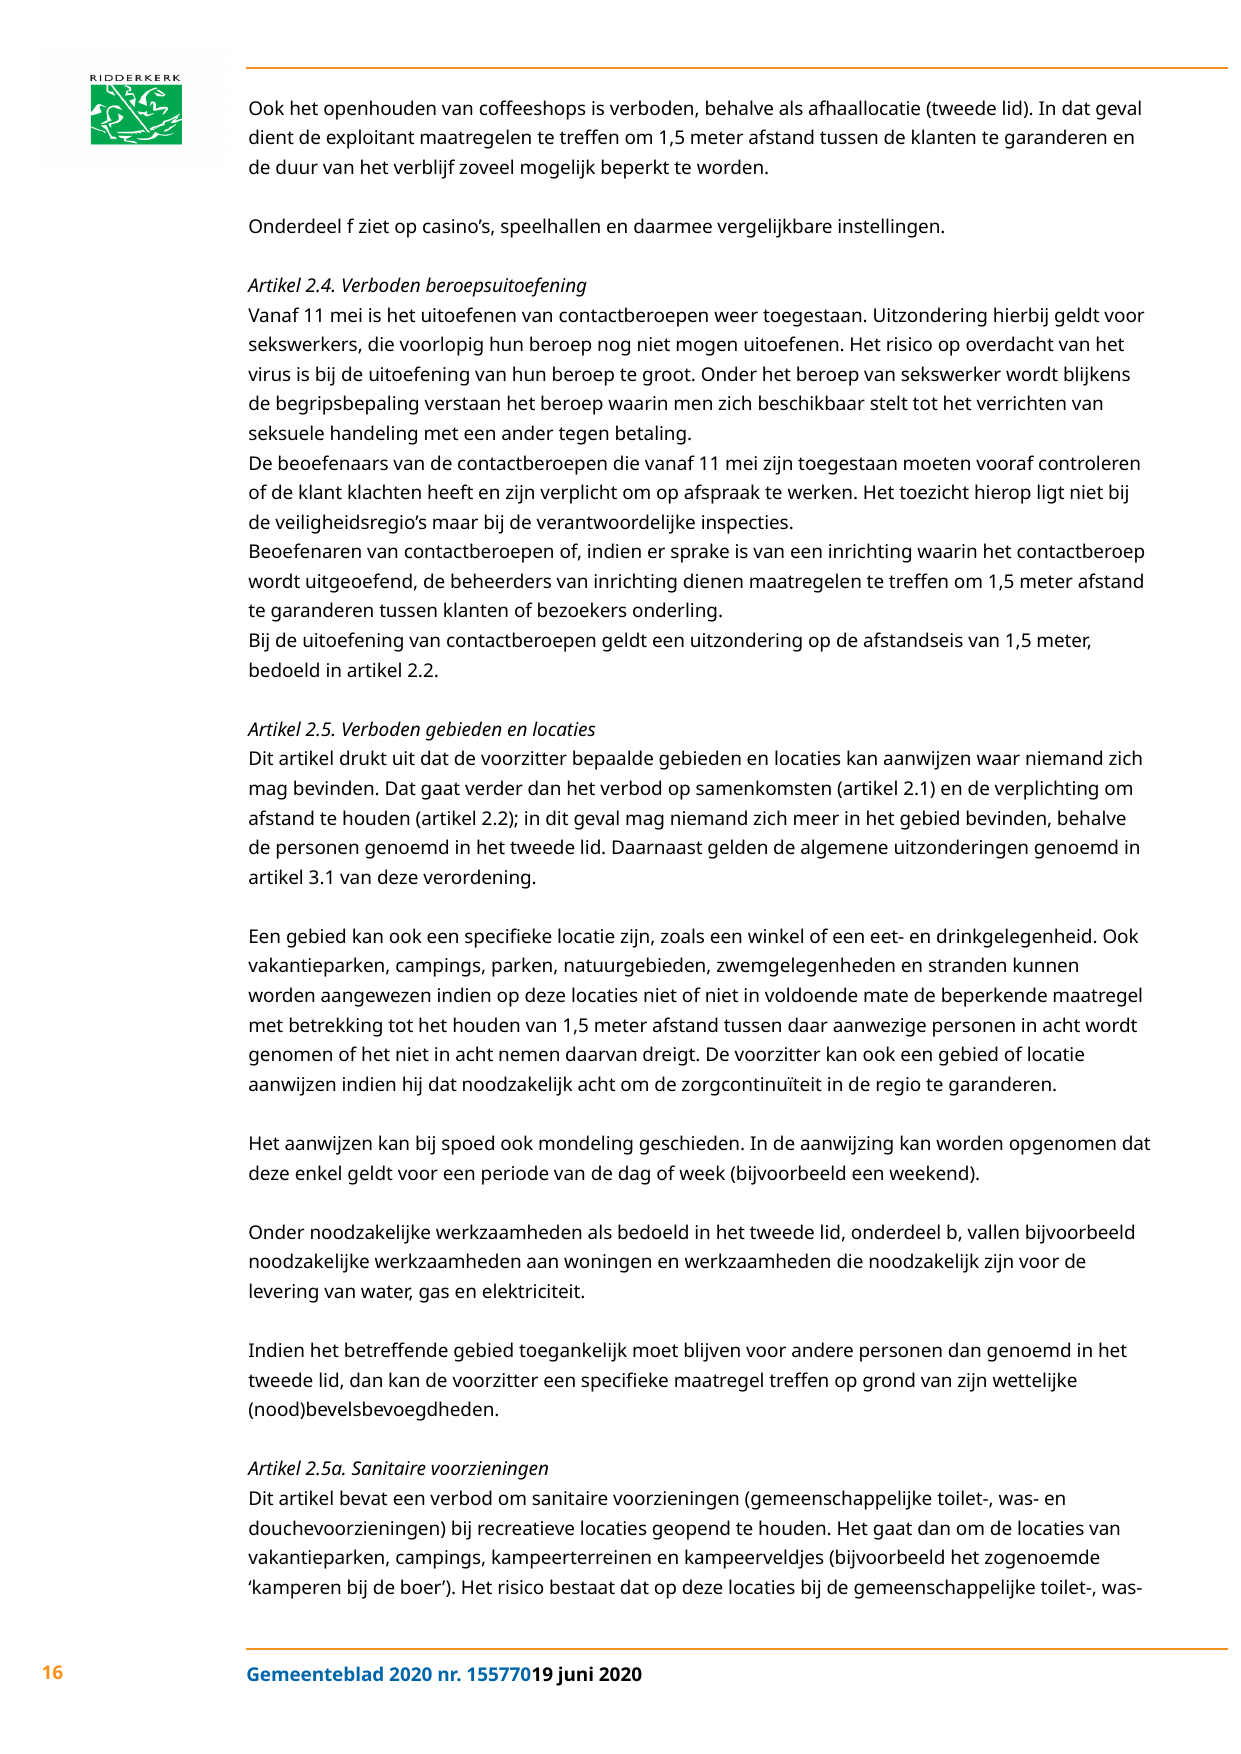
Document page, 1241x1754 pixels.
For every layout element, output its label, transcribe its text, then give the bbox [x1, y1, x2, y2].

picture [41, 47, 231, 172]
text Artikel 2.5. Verboden gebieden en locaties [248, 716, 1152, 742]
text Een gebied kan ook een specifieke locatie zijn, zoals een winkel of een eet- en drinkgelegenheid. Ook vakantieparken, campings, parken, natuurgebieden, zwemgelegenheden en stranden kunnen worden aangewezen indien op deze locaties niet of niet in voldoende mate de beperkende maatregel met betrekking tot het houden van 1,5 meter afstand tussen daar aanwezige personen in acht wordt genomen of het niet in acht nemen daarvan dreigt. De voorzitter kan ook een gebied of locatie aanwijzen indien hij dat noodzakelijk acht om de zorgcontinuïteit in de regio te garanderen. [248, 923, 1152, 1097]
text Dit artikel bevat een verbod om sanitaire voorzieningen (gemeenschappelijke toilet-, was- en douchevoorzieningen) bij recreatieve locaties geopend te houden. Het gaat dan om de locaties van vakantieparken, campings, kampeerterreinen en kampeerveldjes (bijvoorbeeld het zogenoemde ‘kamperen bij de boer’). Het risico bestaat dat op deze locaties bij de gemeenschappelijke toilet-, was- [248, 1485, 1152, 1600]
text Onder noodzakelijke werkzaamheden als bedoeld in het tweede lid, onderdeel b, vallen bijvoorbeeld noodzakelijke werkzaamheden aan woningen en werkzaamheden die noodzakelijk zijn voor de levering van water, gas en elektriciteit. [248, 1219, 1152, 1304]
text Artikel 2.4. Verboden beroepsuitoefening [248, 272, 1152, 298]
text Indien het betreffende gebied toegankelijk moet blijven voor andere personen dan genoemd in het tweede lid, dan kan de voorzitter een specifieke maatregel treffen op grond van zijn wettelijke (nood)bevelsbevoegdheden. [248, 1337, 1152, 1422]
text Vanaf 11 mei is het uitoefenen van contactberoepen weer toegestaan. Uitzondering hierbij geldt voor sekswerkers, die voorlopig hun beroep nog niet mogen uitoefenen. Het risico op overdacht van het virus is bij de uitoefening van hun beroep te groot. Onder het beroep van sekswerker wordt blijkens de begripsbepaling verstaan het beroep waarin men zich beschikbaar stelt tot het verrichten van seksuele handeling met een ander tegen betaling. [248, 302, 1152, 446]
text Beoefenaren van contactberoepen of, indien er sprake is van een inrichting waarin het contactberoep wordt uitgeoefend, de beheerders van inrichting dienen maatregelen te treffen om 1,5 meter afstand te garanderen tussen klanten of bezoekers onderling. [248, 538, 1152, 623]
text De beoefenaars van de contactberoepen die vanaf 11 mei zijn toegestaan moeten vooraf controleren of de klant klachten heeft en zijn verplicht om op afspraak te werken. Het toezicht hierop ligt niet bij de veiligheidsregio’s maar bij de verantwoordelijke inspecties. [248, 450, 1152, 535]
text Bij de uitoefening van contactberoepen geldt een uitzondering op de afstandseis van 1,5 meter, bedoeld in artikel 2.2. [248, 627, 1152, 683]
text Dit artikel drukt uit dat de voorzitter bepaalde gebieden en locaties kan aanwijzen waar niemand zich mag bevinden. Dat gaat verder dan het verbod op samenkomsten (artikel 2.1) en de verplichting om afstand te houden (artikel 2.2); in dit geval mag niemand zich meer in het gebied bevinden, behalve de personen genoemd in het tweede lid. Daarnaast gelden de algemene uitzonderingen genoemd in artikel 3.1 van deze verordening. [248, 746, 1152, 890]
text Artikel 2.5a. Sanitaire voorzieningen [248, 1456, 1152, 1481]
text Het aanwijzen kan bij spoed ook mondeling geschieden. In de aanwijzing kan worden opgenomen dat deze enkel geldt voor een periode van de dag of week (bijvoorbeeld een weekend). [248, 1130, 1152, 1186]
text Ook het openhouden van coffeeshops is verboden, behalve als afhaallocatie (tweede lid). In dat geval dient de exploitant maatregelen te treffen om 1,5 meter afstand tussen de klanten te garanderen en de duur van het verblijf zoveel mogelijk beperkt te worden. [248, 95, 1152, 180]
text Onderdeel f ziet op casino’s, speelhallen en daarmee vergelijkbare instellingen. [248, 213, 1152, 239]
